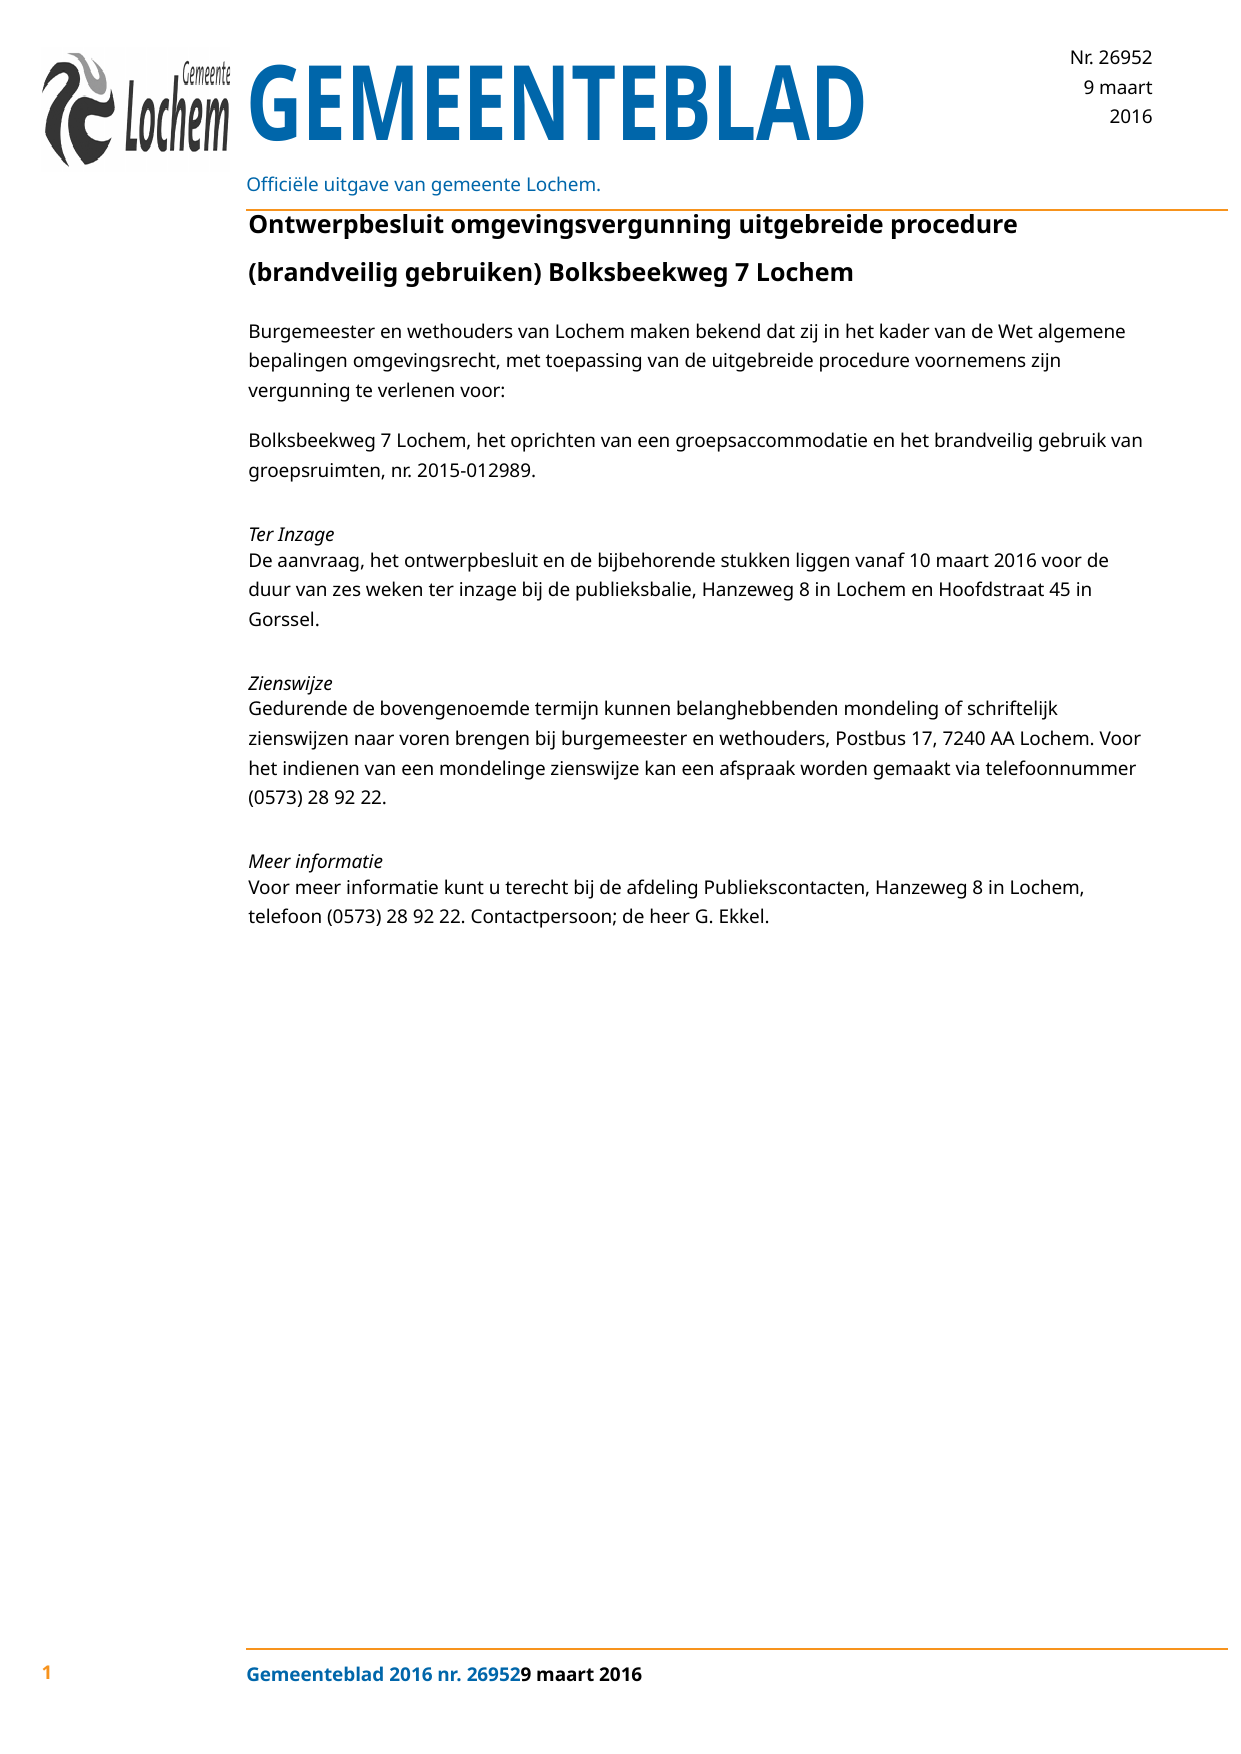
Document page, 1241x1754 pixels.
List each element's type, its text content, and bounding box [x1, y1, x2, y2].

text Meer informatie [248, 848, 1152, 874]
picture [41, 47, 231, 172]
text Voor meer informatie kunt u terecht bij de afdeling Publiekscontacten, Hanzeweg 8 in Lochem, telefoon (0573) 28 92 22. Contactpersoon; de heer G. Ekkel. [248, 874, 1152, 929]
text Bolksbeekweg 7 Lochem, het oprichten van een groepsaccommodatie en het brandveilig gebruik van groepsruimten, nr. 2015-012989. [248, 427, 1152, 483]
text Ontwerpbesluit omgevingsvergunning uitgebreide procedure (brandveilig gebruiken) Bolksbeekweg 7 Lochem [248, 211, 1152, 288]
text Gedurende de bovengenoemde termijn kunnen belanghebbenden mondeling of schriftelijk zienswijzen naar voren brengen bij burgemeester en wethouders, Postbus 17, 7240 AA Lochem. Voor het indienen van een mondelinge zienswijze kan een afspraak worden gemaakt via telefoonnummer (0573) 28 92 22. [248, 696, 1152, 810]
text De aanvraag, het ontwerpbesluit en de bijbehorende stukken liggen vanaf 10 maart 2016 voor de duur van zes weken ter inzage bij de publieksbalie, Hanzeweg 8 in Lochem en Hoofdstraat 45 in Gorssel. [248, 547, 1152, 632]
text Ter Inzage [248, 521, 1152, 547]
text Burgemeester en wethouders van Lochem maken bekend dat zij in het kader van de Wet algemene bepalingen omgevingsrecht, met toepassing van de uitgebreide procedure voornemens zijn vergunning te verlenen voor: [248, 318, 1152, 403]
text Zienswijze [248, 670, 1152, 696]
